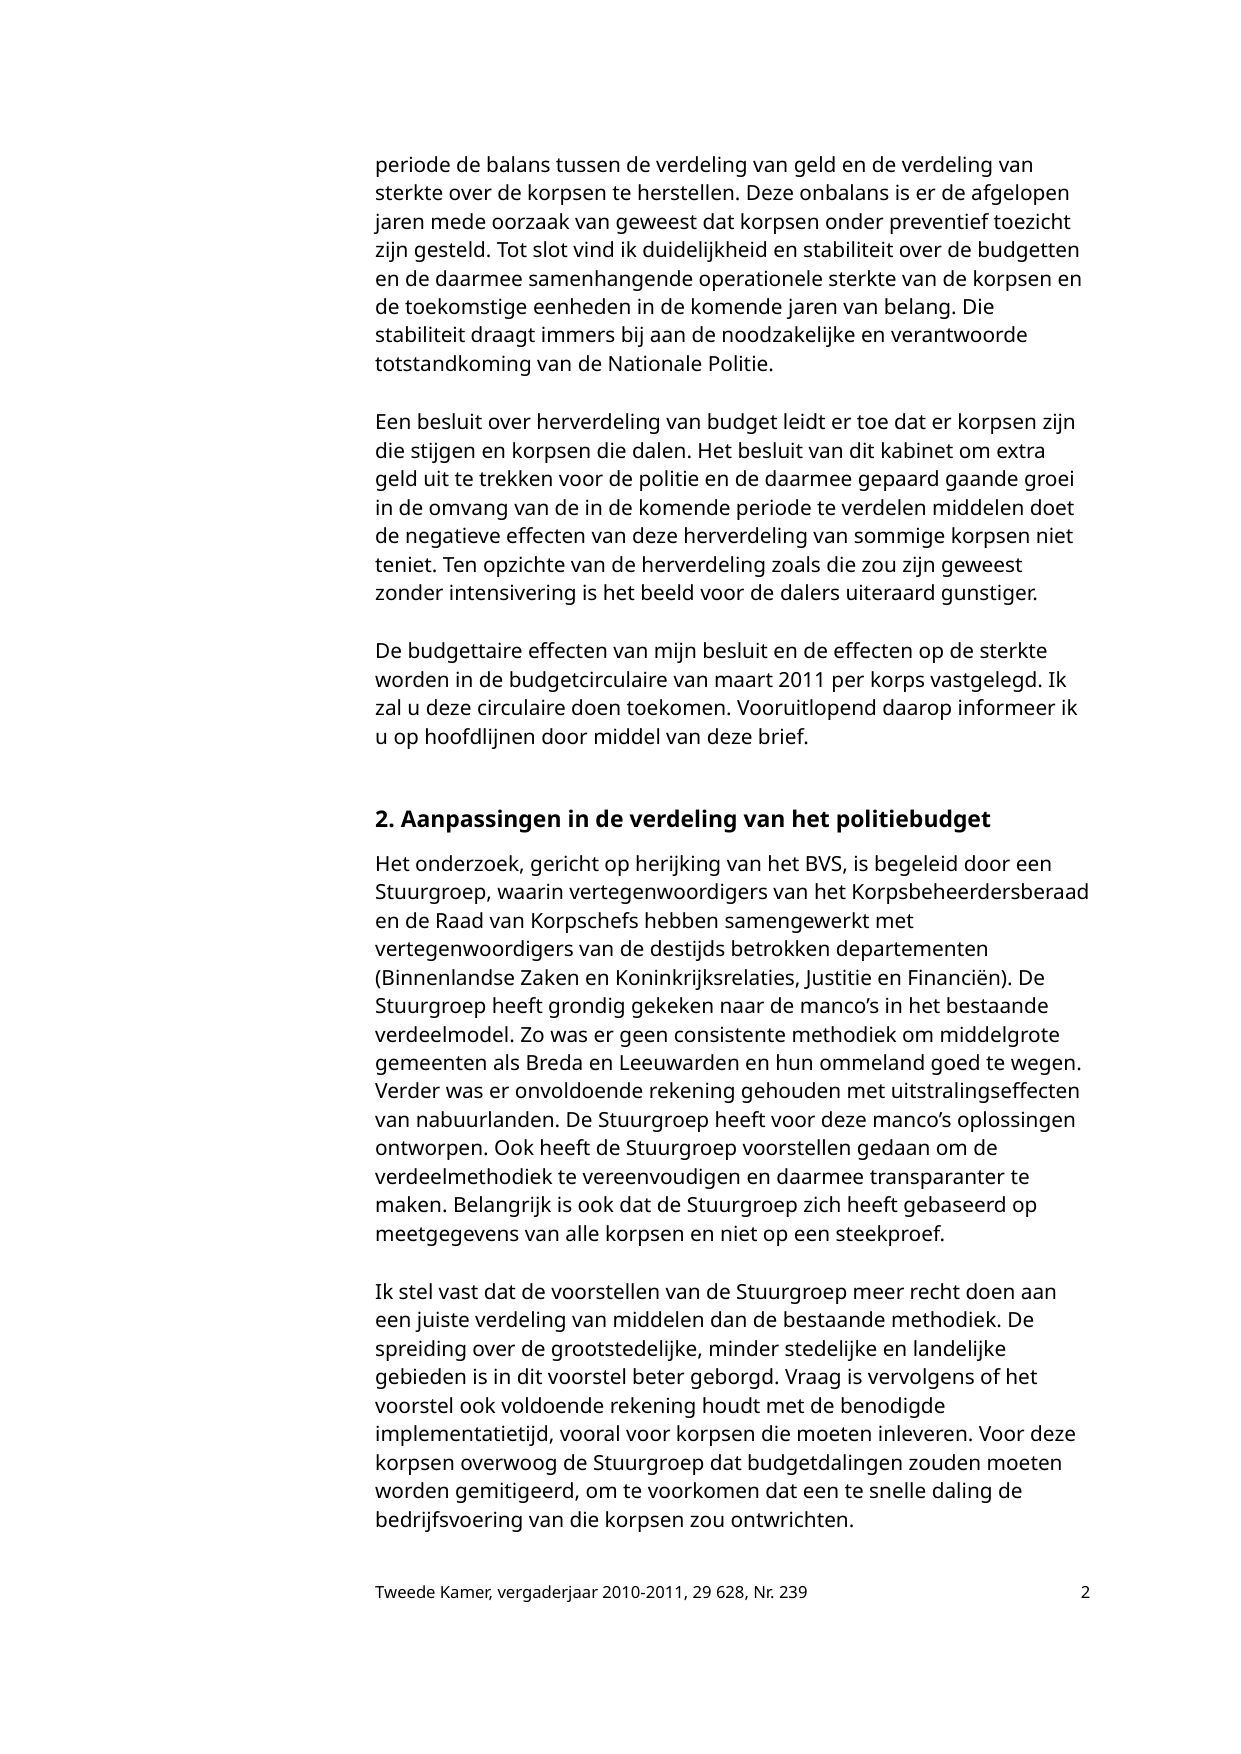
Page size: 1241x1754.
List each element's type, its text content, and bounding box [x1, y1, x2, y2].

subtitle 2. Aanpassingen in de verdeling van het politiebudget [375, 803, 1090, 834]
text periode de balans tussen de verdeling van geld en de verdeling van sterkte over de korpsen te herstellen. Deze onbalans is er de afgelopen jaren mede oorzaak van geweest dat korpsen onder preventief toezicht zijn gesteld. Tot slot vind ik duidelijkheid en stabiliteit over de budgetten en de daarmee samenhangende operationele sterkte van de korpsen en de toekomstige eenheden in de komende jaren van belang. Die stabiliteit draagt immers bij aan de noodzakelijke en verantwoorde totstandkoming van de Nationale Politie. [375, 150, 1090, 377]
text Ik stel vast dat de voorstellen van de Stuurgroep meer recht doen aan een juiste verdeling van middelen dan de bestaande methodiek. De spreiding over de grootstedelijke, minder stedelijke en landelijke gebieden is in dit voorstel beter geborgd. Vraag is vervolgens of het voorstel ook voldoende rekening houdt met de benodigde implementatietijd, vooral voor korpsen die moeten inleveren. Voor deze korpsen overwoog de Stuurgroep dat budgetdalingen zouden moeten worden gemitigeerd, om te voorkomen dat een te snelle daling de bedrijfsvoering van die korpsen zou ontwrichten. [375, 1277, 1090, 1533]
text Een besluit over herverdeling van budget leidt er toe dat er korpsen zijn die stijgen en korpsen die dalen. Het besluit van dit kabinet om extra geld uit te trekken voor de politie en de daarmee gepaard gaande groei in de omvang van de in de komende periode te verdelen middelen doet de negatieve effecten van deze herverdeling van sommige korpsen niet teniet. Ten opzichte van de herverdeling zoals die zou zijn geweest zonder intensivering is het beeld voor de dalers uiteraard gunstiger. [375, 407, 1090, 607]
text De budgettaire effecten van mijn besluit en de effecten op de sterkte worden in de budgetcirculaire van maart 2011 per korps vastgelegd. Ik zal u deze circulaire doen toekomen. Vooruitlopend daarop informeer ik u op hoofdlijnen door middel van deze brief. [375, 637, 1090, 750]
text Het onderzoek, gericht op herijking van het BVS, is begeleid door een Stuurgroep, waarin vertegenwoordigers van het Korpsbeheerdersberaad en de Raad van Korpschefs hebben samengewerkt met vertegenwoordigers van de destijds betrokken departementen (Binnenlandse Zaken en Koninkrijksrelaties, Justitie en Financiën). De Stuurgroep heeft grondig gekeken naar de manco’s in het bestaande verdeelmodel. Zo was er geen consistente methodiek om middelgrote gemeenten als Breda en Leeuwarden en hun ommeland goed te wegen. Verder was er onvoldoende rekening gehouden met uitstralingseffecten van nabuurlanden. De Stuurgroep heeft voor deze manco’s oplossingen ontworpen. Ook heeft de Stuurgroep voorstellen gedaan om de verdeelmethodiek te vereenvoudigen en daarmee transparanter te maken. Belangrijk is ook dat de Stuurgroep zich heeft gebaseerd op meetgegevens van alle korpsen en niet op een steekproef. [375, 849, 1090, 1247]
